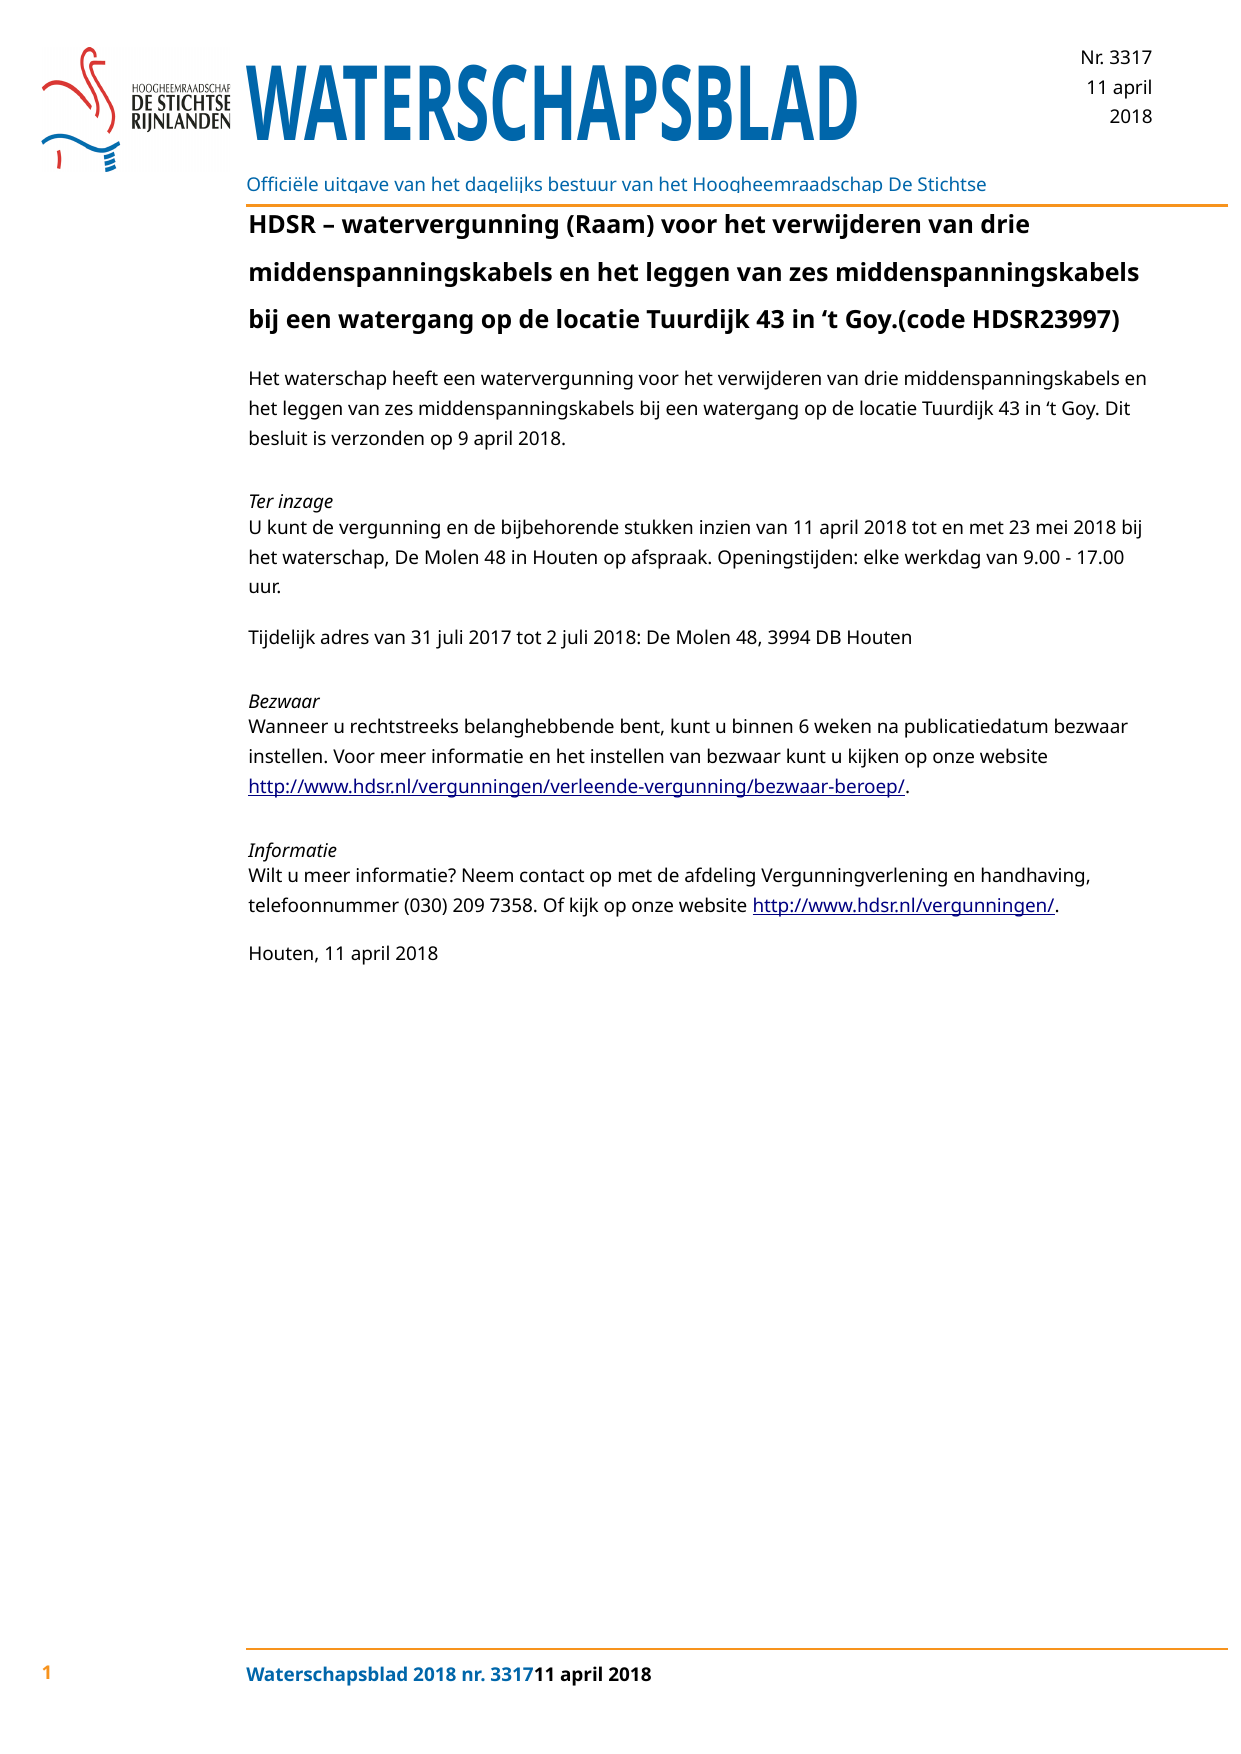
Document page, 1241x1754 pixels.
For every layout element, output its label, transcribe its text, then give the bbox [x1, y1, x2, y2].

text Het waterschap heeft een watervergunning voor het verwijderen van drie middenspanningskabels en het leggen van zes middenspanningskabels bij een watergang op de locatie Tuurdijk 43 in ‘t Goy. Dit besluit is verzonden op 9 april 2018. [248, 366, 1152, 450]
text Tijdelijk adres van 31 juli 2017 tot 2 juli 2018: De Molen 48, 3994 DB Houten [248, 624, 1152, 650]
text HDSR – watervergunning (Raam) voor het verwijderen van drie middenspanningskabels en het leggen van zes middenspanningskabels bij een watergang op de locatie Tuurdijk 43 in ‘t Goy.(code HDSR23997) [248, 207, 1152, 336]
picture [41, 47, 231, 172]
text Houten, 11 april 2018 [248, 940, 1152, 966]
text Wilt u meer informatie? Neem contact op met de afdeling Vergunningverlening en handhaving, telefoonnummer (030) 209 7358. Of kijk op onze website http://www.hdsr.nl/vergunningen/. [248, 862, 1152, 918]
text Ter inzage [248, 489, 1152, 514]
text U kunt de vergunning en de bijbehorende stukken inzien van 11 april 2018 tot en met 23 mei 2018 bij het waterschap, De Molen 48 in Houten op afspraak. Openingstijden: elke werkdag van 9.00 - 17.00 uur. [248, 514, 1152, 599]
text Bezwaar [248, 688, 1152, 714]
text Informatie [248, 837, 1152, 862]
text Wanneer u rechtstreeks belanghebbende bent, kunt u binnen 6 weken na publicatiedatum bezwaar instellen. Voor meer informatie en het instellen van bezwaar kunt u kijken op onze website http://www.hdsr.nl/vergunningen/verleende-vergunning/bezwaar-beroep/. [248, 714, 1152, 798]
